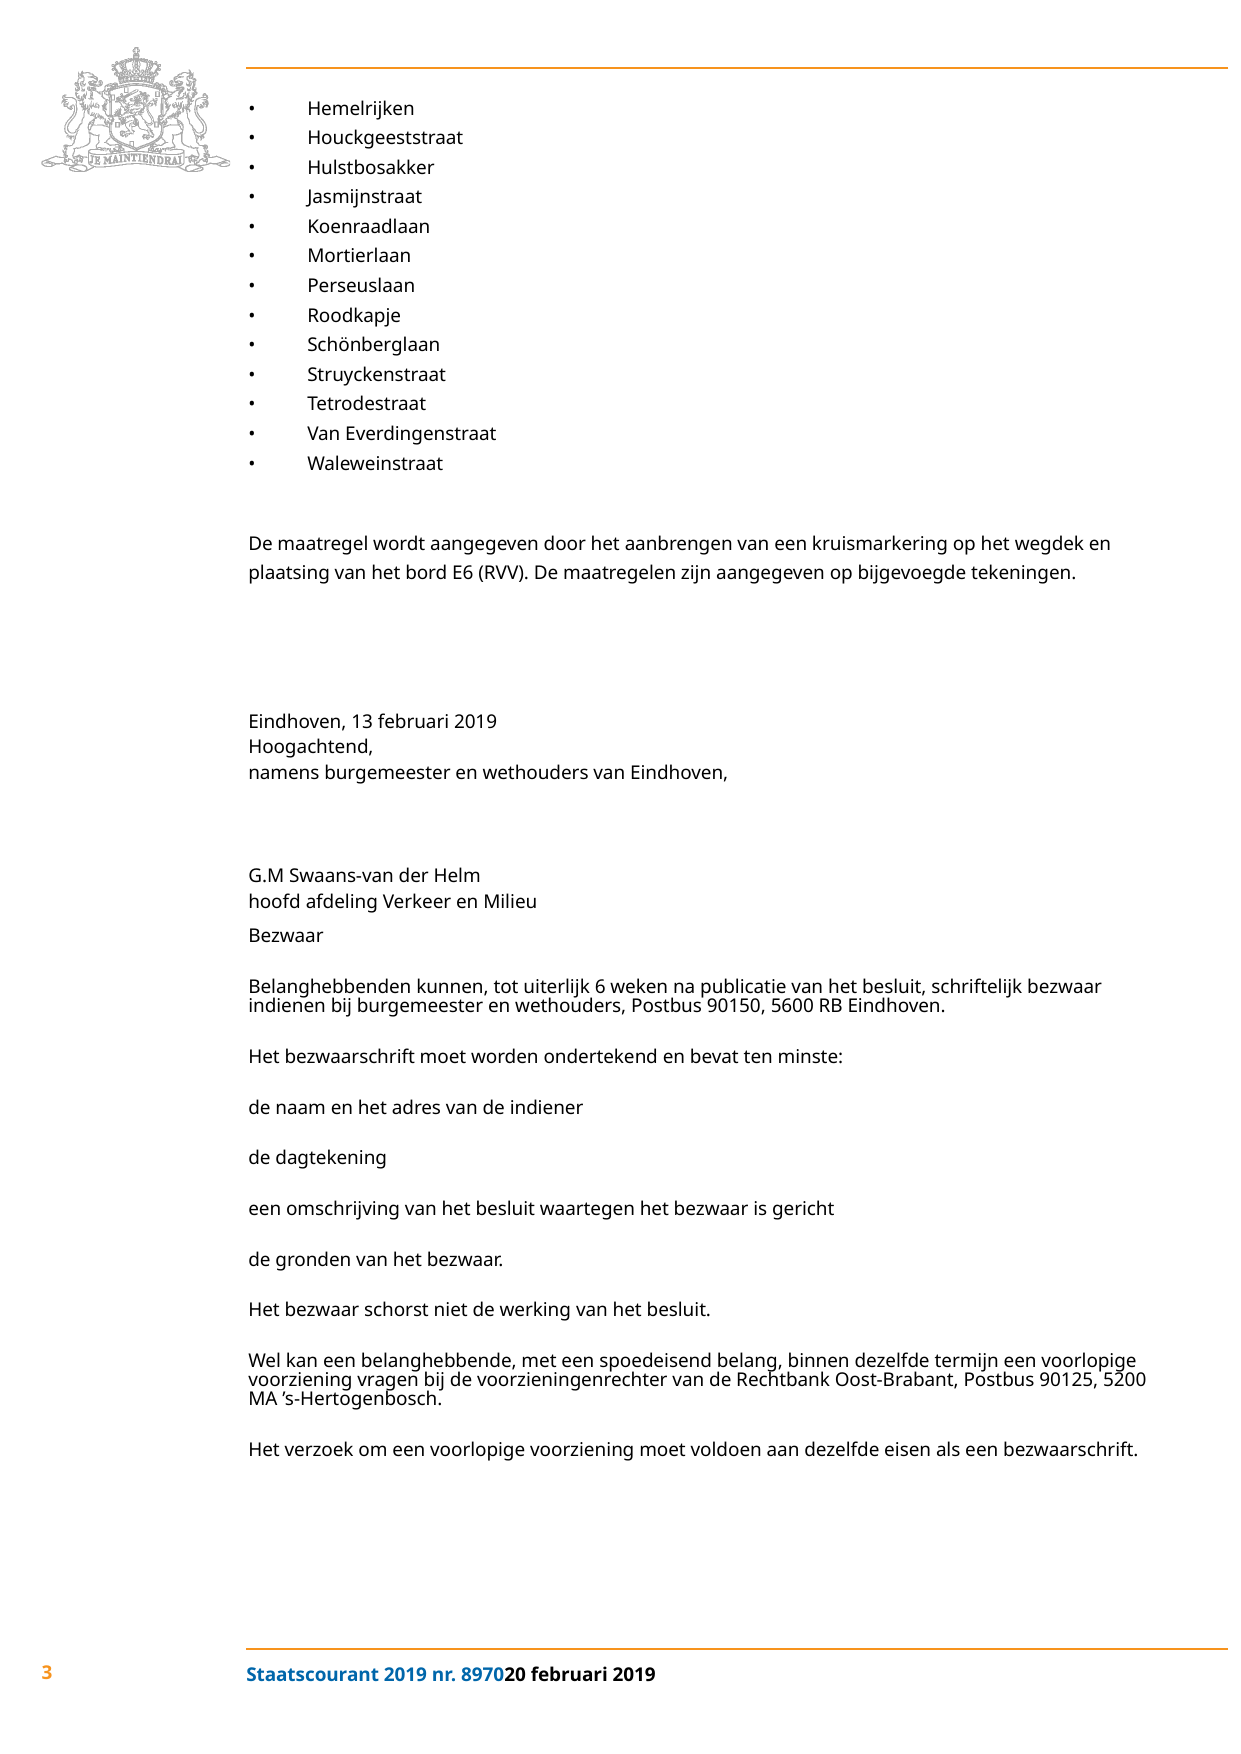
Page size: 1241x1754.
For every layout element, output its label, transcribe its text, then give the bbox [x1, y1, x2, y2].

text een omschrijving van het besluit waartegen het bezwaar is gericht [248, 1200, 1152, 1219]
list Houckgeeststraat [248, 124, 1152, 150]
list Waleweinstraat [248, 450, 1152, 476]
text Hoogachtend, [248, 734, 1152, 759]
list Struyckenstraat [248, 361, 1152, 387]
list Schönberglaan [248, 331, 1152, 357]
text de dagtekening [248, 1149, 1152, 1168]
list Jasmijnstraat [248, 183, 1152, 209]
text Belanghebbenden kunnen, tot uiterlijk 6 weken na publicatie van het besluit, schriftelijk bezwaar indienen bij burgemeester en wethouders, Postbus 90150, 5600 RB Eindhoven. [248, 978, 1152, 1017]
list Roodkapje [248, 302, 1152, 328]
list Hulstbosakker [248, 154, 1152, 180]
text Eindhoven, 13 februari 2019 [248, 708, 1152, 734]
list Tetrodestraat [248, 391, 1152, 416]
list Mortierlaan [248, 243, 1152, 268]
list Van Everdingenstraat [248, 420, 1152, 446]
list Hemelrijken [248, 95, 1152, 121]
text hoofd afdeling Verkeer en Milieu [248, 888, 1152, 914]
text Wel kan een belanghebbende, met een spoedeisend belang, binnen dezelfde termijn een voorlopige voorziening vragen bij de voorzieningenrechter van de Rechtbank Oost-Brabant, Postbus 90125, 5200 MA ’s-Hertogenbosch. [248, 1352, 1152, 1409]
text De maatregel wordt aangegeven door het aanbrengen van een kruismarkering op het wegdek en plaatsing van het bord E6 (RVV). De maatregelen zijn aangegeven op bijgevoegde tekeningen. [248, 530, 1152, 585]
text Het bezwaarschrift moet worden ondertekend en bevat ten minste: [248, 1048, 1152, 1067]
list Perseuslaan [248, 272, 1152, 298]
text G.M Swaans-van der Helm [248, 862, 1152, 888]
text Het verzoek om een voorlopige voorziening moet voldoen aan dezelfde eisen als een bezwaarschrift. [248, 1441, 1152, 1460]
text de naam en het adres van de indiener [248, 1099, 1152, 1118]
picture [41, 47, 231, 172]
text Bezwaar [248, 927, 1152, 947]
text de gronden van het bezwaar. [248, 1251, 1152, 1270]
text namens burgemeester en wethouders van Eindhoven, [248, 759, 1152, 785]
list Koenraadlaan [248, 213, 1152, 239]
text Het bezwaar schorst niet de werking van het besluit. [248, 1301, 1152, 1320]
